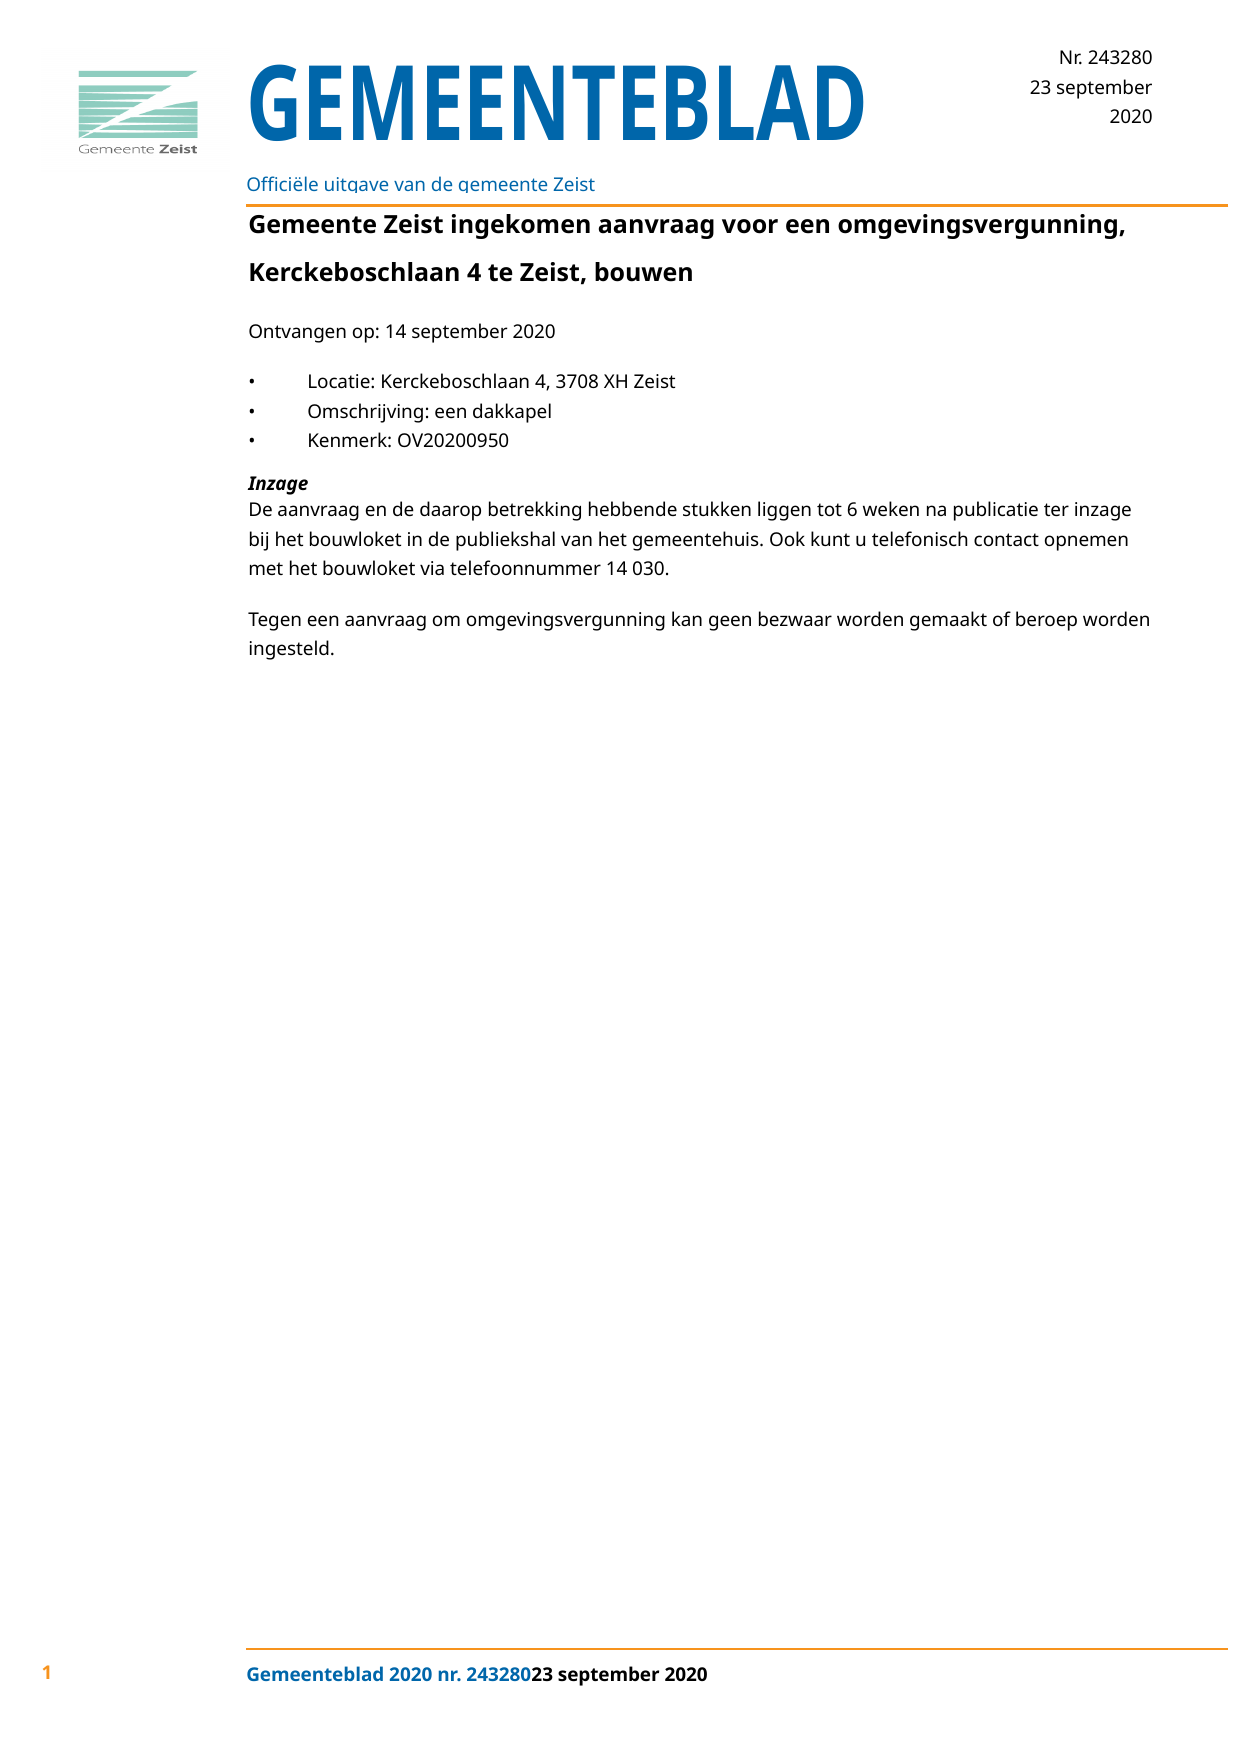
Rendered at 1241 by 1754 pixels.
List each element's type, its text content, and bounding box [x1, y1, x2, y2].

list Kenmerk: OV20200950 [248, 427, 1152, 453]
text Gemeente Zeist ingekomen aanvraag voor een omgevingsvergunning, Kerckeboschlaan 4 te Zeist, bouwen [248, 207, 1152, 288]
text Inzage [248, 471, 1152, 496]
list Omschrijving: een dakkapel [248, 398, 1152, 424]
text Tegen een aanvraag om omgevingsvergunning kan geen bezwaar worden gemaakt of beroep worden ingesteld. [248, 606, 1152, 661]
text De aanvraag en de daarop betrekking hebbende stukken liggen tot 6 weken na publicatie ter inzage bij het bouwloket in de publiekshal van het gemeentehuis. Ook kunt u telefonisch contact opnemen met het bouwloket via telefoonnummer 14 030. [248, 496, 1152, 581]
picture [41, 47, 231, 172]
list Locatie: Kerckeboschlaan 4, 3708 XH Zeist [248, 368, 1152, 394]
text Ontvangen op: 14 september 2020 [248, 318, 1152, 344]
